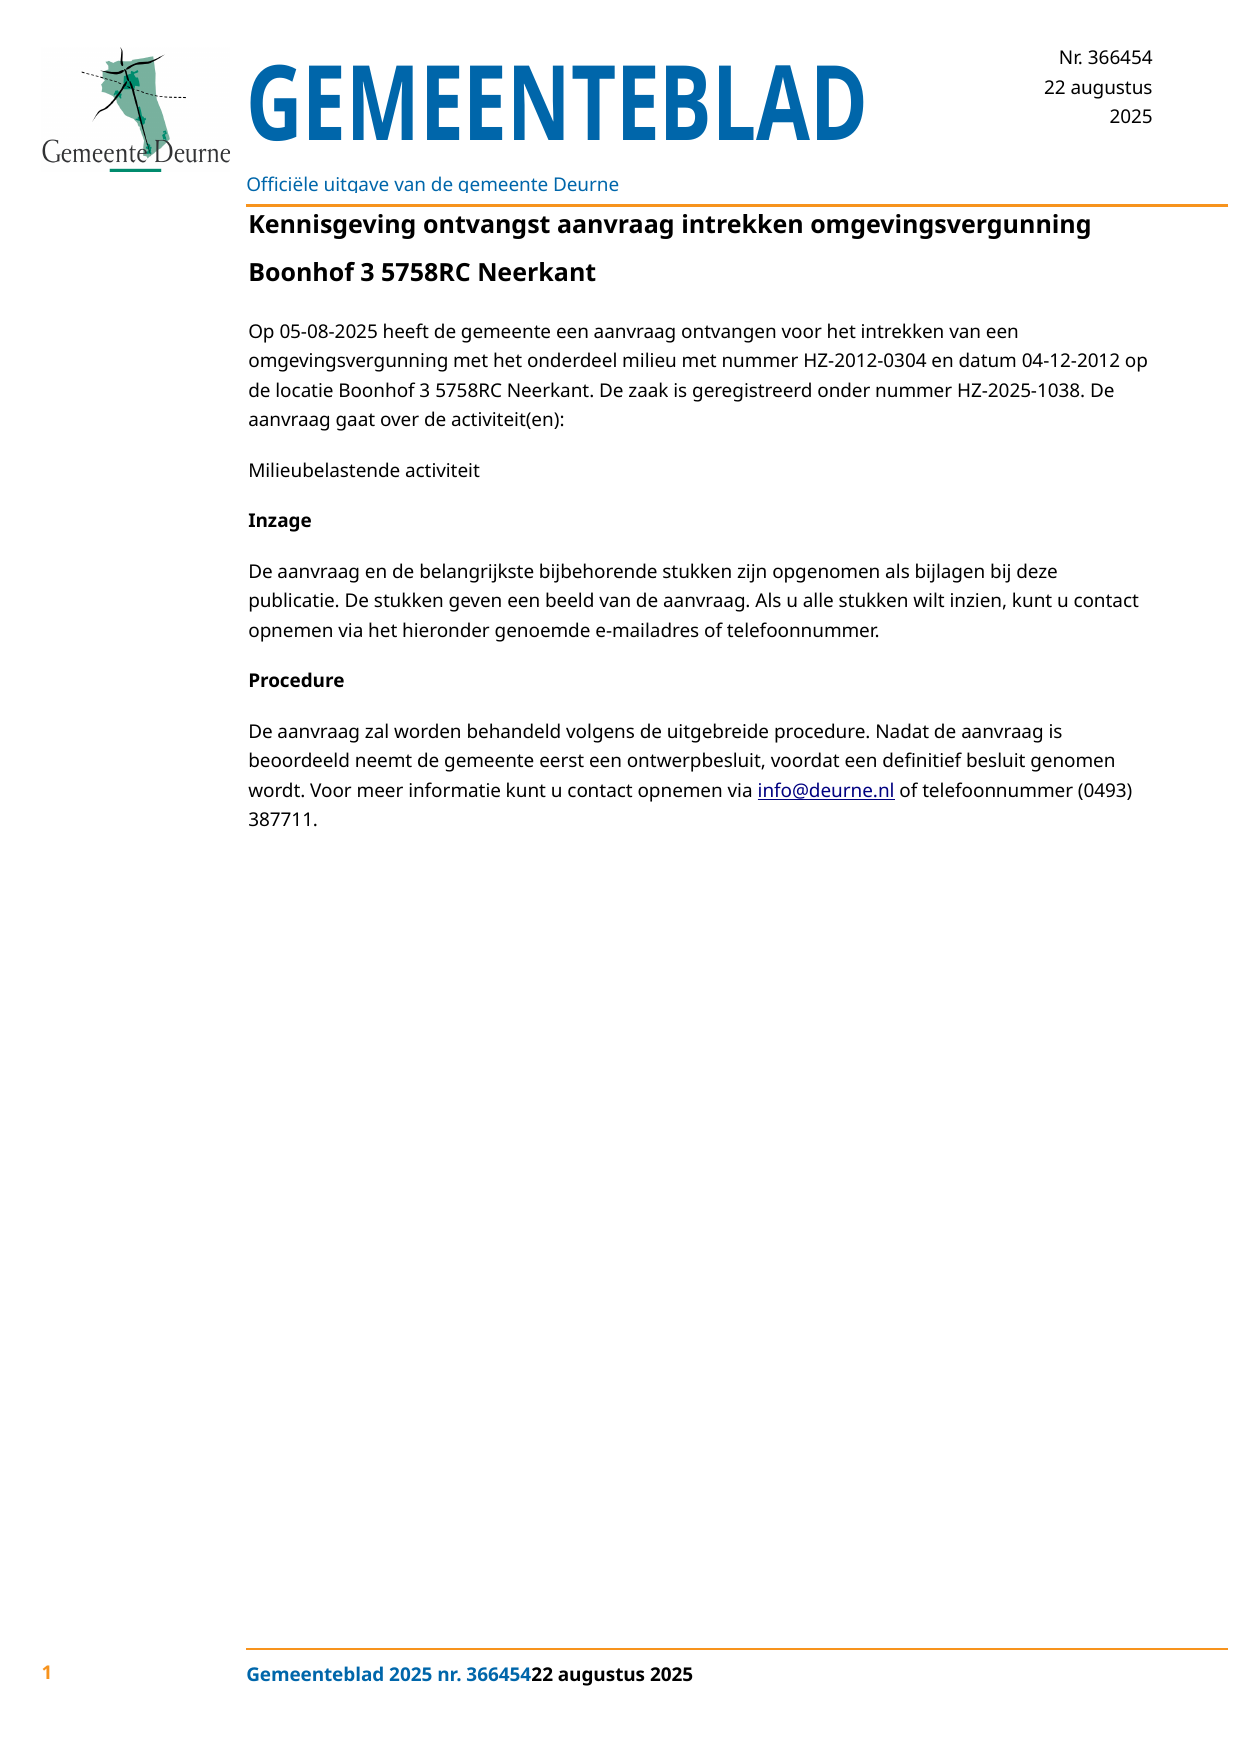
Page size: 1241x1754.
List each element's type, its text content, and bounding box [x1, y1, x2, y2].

picture [41, 47, 231, 172]
text Inzage [248, 507, 1152, 533]
text De aanvraag en de belangrijkste bijbehorende stukken zijn opgenomen als bijlagen bij deze publicatie. De stukken geven een beeld van de aanvraag. Als u alle stukken wilt inzien, kunt u contact opnemen via het hieronder genoemde e-mailadres of telefoonnummer. [248, 558, 1152, 643]
text Milieubelastende activiteit [248, 457, 1152, 483]
text Procedure [248, 667, 1152, 693]
text Op 05-08-2025 heeft de gemeente een aanvraag ontvangen voor het intrekken van een omgevingsvergunning met het onderdeel milieu met nummer HZ-2012-0304 en datum 04-12-2012 op de locatie Boonhof 3 5758RC Neerkant. De zaak is geregistreerd onder nummer HZ-2025-1038. De aanvraag gaat over de activiteit(en): [248, 318, 1152, 432]
text De aanvraag zal worden behandeld volgens de uitgebreide procedure. Nadat de aanvraag is beoordeeld neemt de gemeente eerst een ontwerpbesluit, voordat een definitief besluit genomen wordt. Voor meer informatie kunt u contact opnemen via info@deurne.nl of telefoonnummer (0493) 387711. [248, 718, 1152, 832]
text Kennisgeving ontvangst aanvraag intrekken omgevingsvergunning Boonhof 3 5758RC Neerkant [248, 207, 1152, 288]
